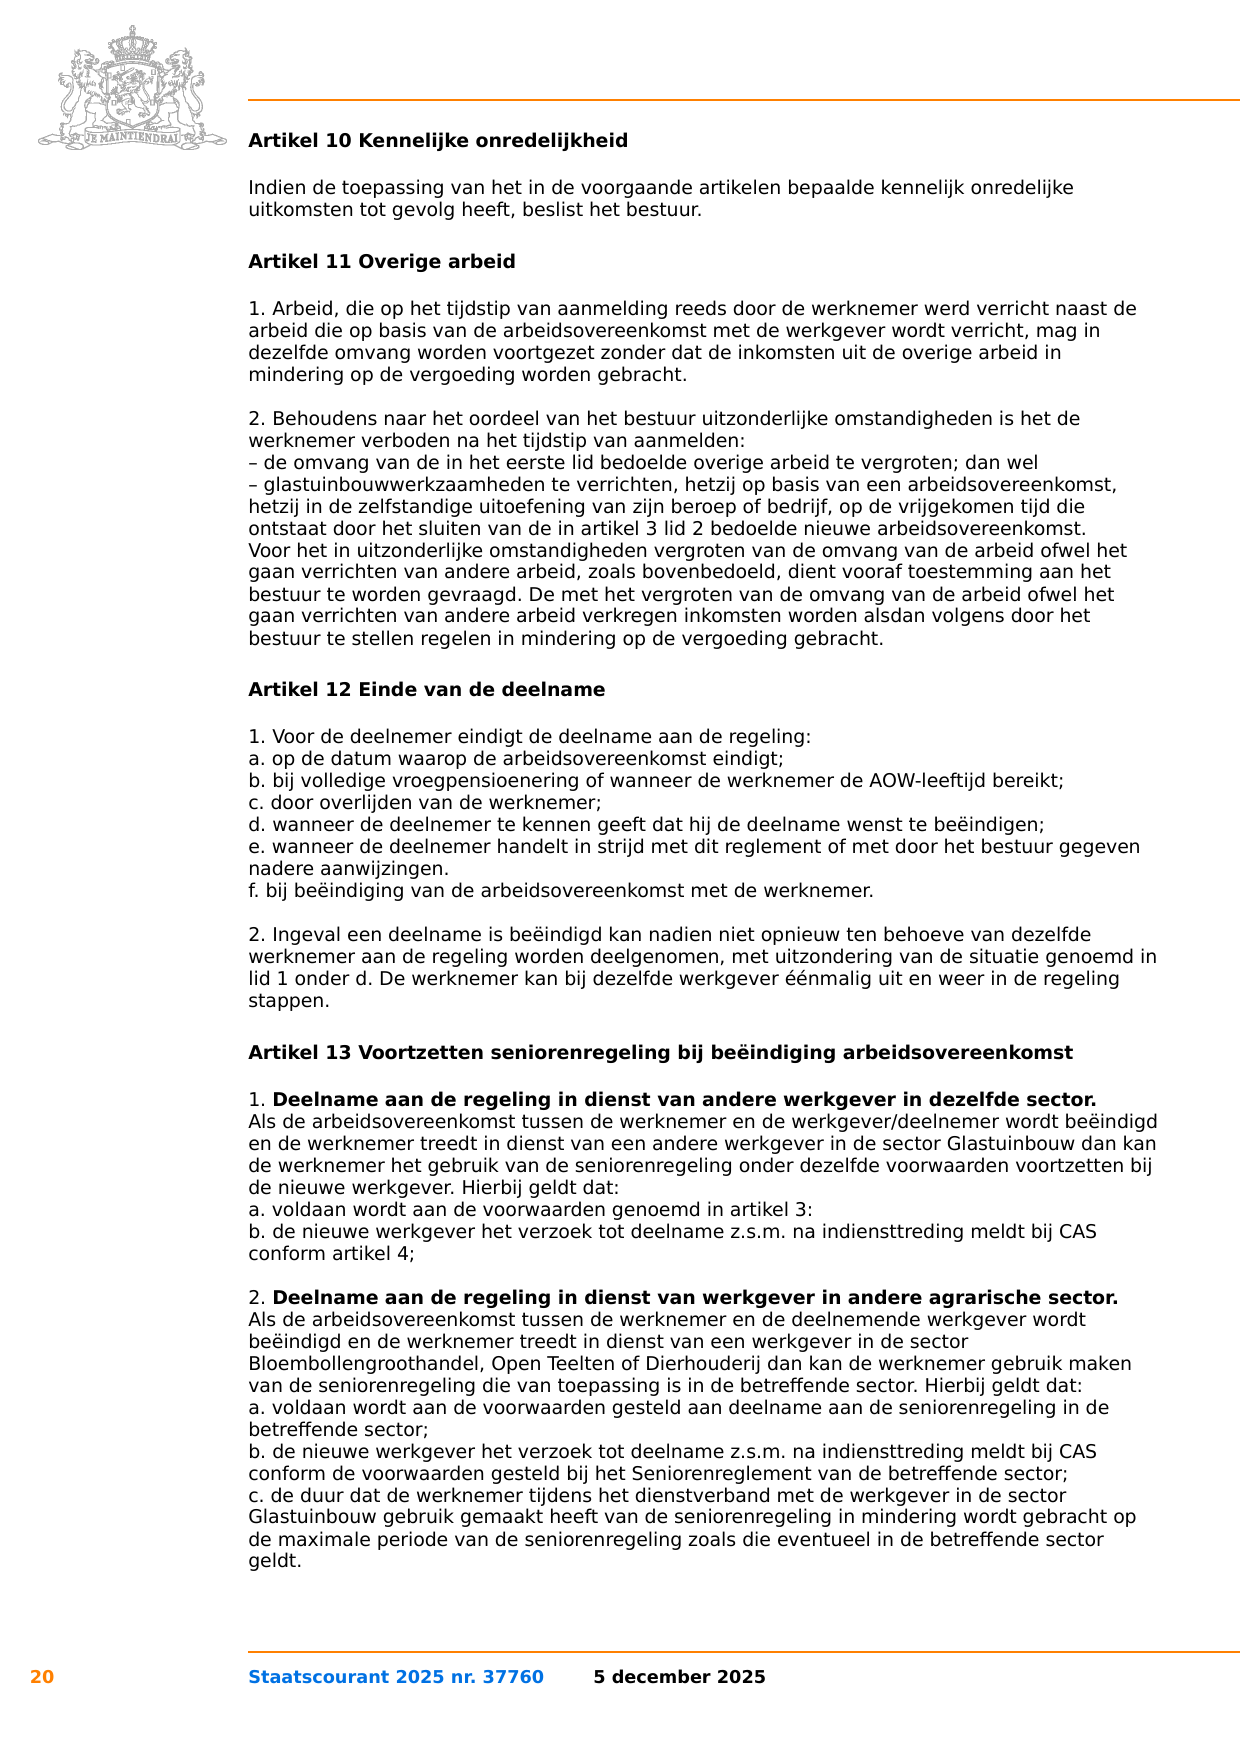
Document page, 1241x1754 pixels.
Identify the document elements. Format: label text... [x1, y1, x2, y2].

text d. wanneer de deelnemer te kennen geeft dat hij de deelname wenst te beëindigen; [248, 814, 1163, 836]
subtitle Artikel 13 Voortzetten seniorenregeling bij beëindiging arbeidsovereenkomst [248, 1042, 1163, 1064]
text Voor het in uitzonderlijke omstandigheden vergroten van de omvang van de arbeid ofwel het gaan verrichten van andere arbeid, zoals bovenbedoeld, dient vooraf toestemming aan het bestuur te worden gevraagd. De met het vergroten van de omvang van de arbeid ofwel het gaan verrichten van andere arbeid verkregen inkomsten worden alsdan volgens door het bestuur te stellen regelen in mindering op de vergoeding gebracht. [248, 539, 1163, 649]
text 1. Arbeid, die op het tijdstip van aanmelding reeds door de werknemer werd verricht naast de arbeid die op basis van de arbeidsovereenkomst met de werkgever wordt verricht, mag in dezelfde omvang worden voortgezet zonder dat de inkomsten uit de overige arbeid in mindering op de vergoeding worden gebracht. [248, 298, 1163, 386]
text 2. Deelname aan de regeling in dienst van werkgever in andere agrarische sector. [248, 1287, 1163, 1309]
subtitle Artikel 12 Einde van de deelname [248, 679, 1163, 701]
text a. voldaan wordt aan de voorwaarden gesteld aan deelname aan de seniorenregeling in de betreffende sector; [248, 1397, 1163, 1441]
text – de omvang van de in het eerste lid bedoelde overige arbeid te vergroten; dan wel [248, 452, 1163, 473]
text e. wanneer de deelnemer handelt in strijd met dit reglement of met door het bestuur gegeven nadere aanwijzingen. [248, 836, 1163, 880]
text b. de nieuwe werkgever het verzoek tot deelname z.s.m. na indiensttreding meldt bij CAS conform artikel 4; [248, 1221, 1163, 1265]
text 2. Ingeval een deelname is beëindigd kan nadien niet opnieuw ten behoeve van dezelfde werknemer aan de regeling worden deelgenomen, met uitzondering van de situatie genoemd in lid 1 onder d. De werknemer kan bij dezelfde werkgever éénmalig uit en weer in de regeling stappen. [248, 924, 1163, 1012]
text a. op de datum waarop de arbeidsovereenkomst eindigt; [248, 748, 1163, 770]
text b. bij volledige vroegpensioenering of wanneer de werknemer de AOW-leeftijd bereikt; [248, 770, 1163, 792]
subtitle Artikel 10 Kennelijke onredelijkheid [248, 130, 1163, 152]
text a. voldaan wordt aan de voorwaarden genoemd in artikel 3: [248, 1199, 1163, 1221]
text 1. Deelname aan de regeling in dienst van andere werkgever in dezelfde sector. [248, 1089, 1163, 1111]
picture [38, 25, 227, 150]
text Indien de toepassing van het in de voorgaande artikelen bepaalde kennelijk onredelijke uitkomsten tot gevolg heeft, beslist het bestuur. [248, 177, 1163, 221]
text Als de arbeidsovereenkomst tussen de werknemer en de deelnemende werkgever wordt beëindigd en de werknemer treedt in dienst van een werkgever in de sector Bloembollengroothandel, Open Teelten of Dierhouderij dan kan de werknemer gebruik maken van de seniorenregeling die van toepassing is in de betreffende sector. Hierbij geldt dat: [248, 1309, 1163, 1397]
text f. bij beëindiging van de arbeidsovereenkomst met de werknemer. [248, 880, 1163, 902]
text Als de arbeidsovereenkomst tussen de werknemer en de werkgever/deelnemer wordt beëindigd en de werknemer treedt in dienst van een andere werkgever in de sector Glastuinbouw dan kan de werknemer het gebruik van de seniorenregeling onder dezelfde voorwaarden voortzetten bij de nieuwe werkgever. Hierbij geldt dat: [248, 1111, 1163, 1199]
text c. de duur dat de werknemer tijdens het dienstverband met de werkgever in de sector Glastuinbouw gebruik gemaakt heeft van de seniorenregeling in mindering wordt gebracht op de maximale periode van de seniorenregeling zoals die eventueel in de betreffende sector geldt. [248, 1484, 1163, 1572]
subtitle Artikel 11 Overige arbeid [248, 251, 1163, 273]
text 1. Voor de deelnemer eindigt de deelname aan de regeling: [248, 726, 1163, 748]
text – glastuinbouwwerkzaamheden te verrichten, hetzij op basis van een arbeidsovereenkomst, hetzij in de zelfstandige uitoefening van zijn beroep of bedrijf, op de vrijgekomen tijd die ontstaat door het sluiten van de in artikel 3 lid 2 bedoelde nieuwe arbeidsovereenkomst. [248, 473, 1163, 539]
text b. de nieuwe werkgever het verzoek tot deelname z.s.m. na indiensttreding meldt bij CAS conform de voorwaarden gesteld bij het Seniorenreglement van de betreffende sector; [248, 1441, 1163, 1484]
text 2. Behoudens naar het oordeel van het bestuur uitzonderlijke omstandigheden is het de werknemer verboden na het tijdstip van aanmelden: [248, 408, 1163, 452]
text c. door overlijden van de werknemer; [248, 792, 1163, 814]
